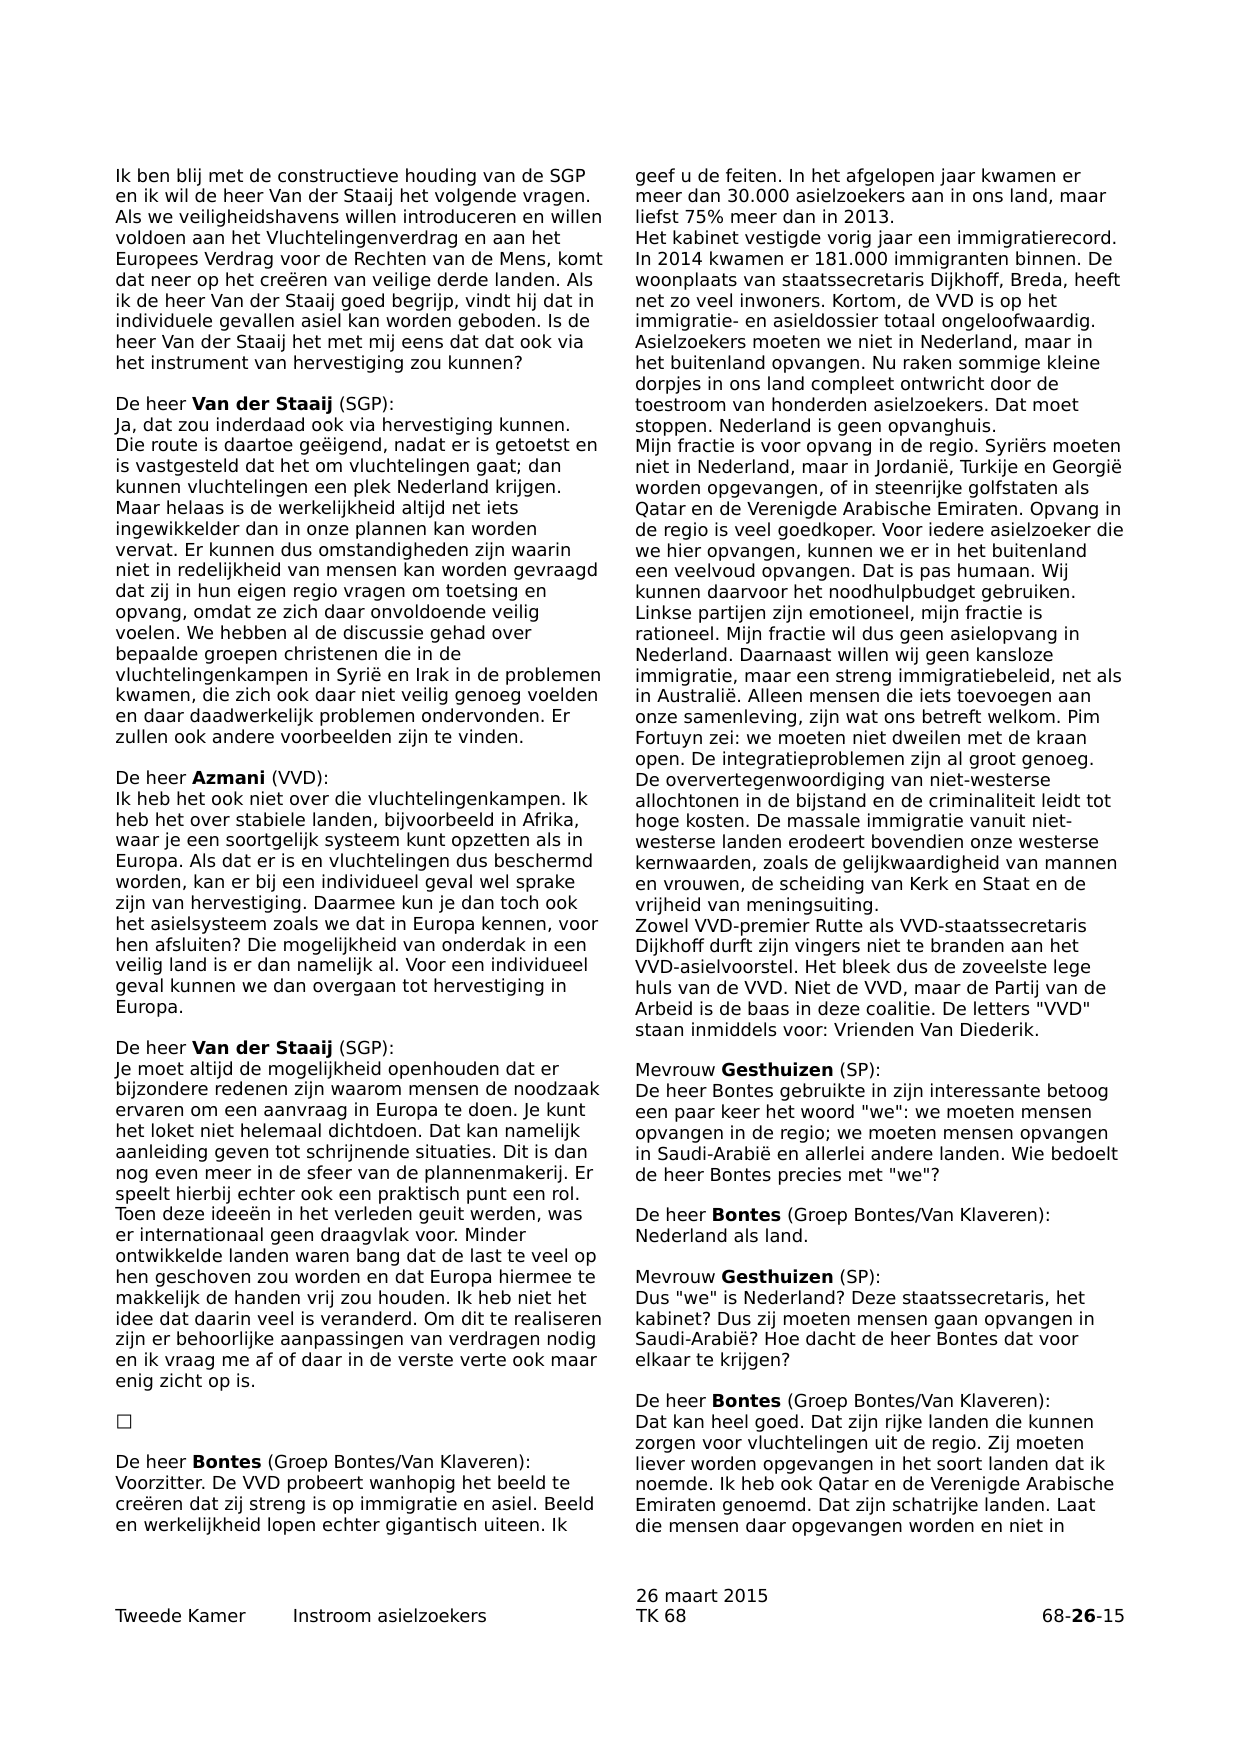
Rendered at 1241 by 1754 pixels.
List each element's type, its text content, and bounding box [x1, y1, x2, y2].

text Voorzitter. De VVD probeert wanhopig het beeld te creëren dat zij streng is op immigratie en asiel. Beeld en werkelijkheid lopen echter gigantisch uiteen. Ik [115, 1473, 605, 1536]
text Ik ben blij met de constructieve houding van de SGP en ik wil de heer Van der Staaij het volgende vragen. Als we veiligheidshavens willen introduceren en willen voldoen aan het Vluchtelingenverdrag en aan het Europees Verdrag voor de Rechten van de Mens, komt dat neer op het creëren van veilige derde landen. Als ik de heer Van der Staaij goed begrijp, vindt hij dat in individuele gevallen asiel kan worden geboden. Is de heer Van der Staaij het met mij eens dat dat ook via het instrument van hervestiging zou kunnen? [115, 165, 605, 374]
text De heer Bontes (Groep Bontes/Van Klaveren): [115, 1452, 605, 1473]
text Dus "we" is Nederland? Deze staatssecretaris, het kabinet? Dus zij moeten mensen gaan opvangen in Saudi-Arabië? Hoe dacht de heer Bontes dat voor elkaar te krijgen? [635, 1287, 1125, 1371]
text Nederland als land. [635, 1226, 1125, 1247]
text Mijn fractie is voor opvang in de regio. Syriërs moeten niet in Nederland, maar in Jordanië, Turkije en Georgië worden opgevangen, of in steenrijke golfstaten als Qatar en de Verenigde Arabische Emiraten. Opvang in de regio is veel goedkoper. Voor iedere asielzoeker die we hier opvangen, kunnen we er in het buitenland een veelvoud opvangen. Dat is pas humaan. Wij kunnen daarvoor het noodhulpbudget gebruiken. [635, 436, 1125, 603]
text De heer Van der Staaij (SGP): [115, 394, 605, 414]
text De heer Bontes gebruikte in zijn interessante betoog een paar keer het woord "we": we moeten mensen opvangen in de regio; we moeten mensen opvangen in Saudi-Arabië en allerlei andere landen. Wie bedoelt de heer Bontes precies met "we"? [635, 1081, 1125, 1185]
text Mevrouw Gesthuizen (SP): [635, 1267, 1125, 1287]
text De heer Azmani (VVD): [115, 768, 605, 788]
text Het kabinet vestigde vorig jaar een immigratierecord. In 2014 kwamen er 181.000 immigranten binnen. De woonplaats van staatssecretaris Dijkhoff, Breda, heeft net zo veel inwoners. Kortom, de VVD is op het immigratie- en asieldossier totaal ongeloofwaardig. Asielzoekers moeten we niet in Nederland, maar in het buitenland opvangen. Nu raken sommige kleine dorpjes in ons land compleet ontwricht door de toestroom van honderden asielzoekers. Dat moet stoppen. Nederland is geen opvanghuis. [635, 228, 1125, 436]
text Ja, dat zou inderdaad ook via hervestiging kunnen. Die route is daartoe geëigend, nadat er is getoetst en is vastgesteld dat het om vluchtelingen gaat; dan kunnen vluchtelingen een plek Nederland krijgen. Maar helaas is de werkelijkheid altijd net iets ingewikkelder dan in onze plannen kan worden vervat. Er kunnen dus omstandigheden zijn waarin niet in redelijkheid van mensen kan worden gevraagd dat zij in hun eigen regio vragen om toetsing en opvang, omdat ze zich daar onvoldoende veilig voelen. We hebben al de discussie gehad over bepaalde groepen christenen die in de vluchtelingenkampen in Syrië en Irak in de problemen kwamen, die zich ook daar niet veilig genoeg voelden en daar daadwerkelijk problemen ondervonden. Er zullen ook andere voorbeelden zijn te vinden. [115, 414, 605, 748]
text De heer Bontes (Groep Bontes/Van Klaveren): [635, 1205, 1125, 1226]
text ⬜ [115, 1412, 605, 1432]
text Linkse partijen zijn emotioneel, mijn fractie is rationeel. Mijn fractie wil dus geen asielopvang in Nederland. Daarnaast willen wij geen kansloze immigratie, maar een streng immigratiebeleid, net als in Australië. Alleen mensen die iets toevoegen aan onze samenleving, zijn wat ons betreft welkom. Pim Fortuyn zei: we moeten niet dweilen met de kraan open. De integratieproblemen zijn al groot genoeg. De oververtegenwoordiging van niet-westerse allochtonen in de bijstand en de criminaliteit leidt tot hoge kosten. De massale immigratie vanuit niet-westerse landen erodeert bovendien onze westerse kernwaarden, zoals de gelijkwaardigheid van mannen en vrouwen, de scheiding van Kerk en Staat en de vrijheid van meningsuiting. [635, 603, 1125, 915]
text geef u de feiten. In het afgelopen jaar kwamen er meer dan 30.000 asielzoekers aan in ons land, maar liefst 75% meer dan in 2013. [635, 165, 1125, 228]
text Zowel VVD-premier Rutte als VVD-staatssecretaris Dijkhoff durft zijn vingers niet te branden aan het VVD-asielvoorstel. Het bleek dus de zoveelste lege huls van de VVD. Niet de VVD, maar de Partij van de Arbeid is de baas in deze coalitie. De letters "VVD" staan inmiddels voor: Vrienden Van Diederik. [635, 915, 1125, 1040]
text Dat kan heel goed. Dat zijn rijke landen die kunnen zorgen voor vluchtelingen uit de regio. Zij moeten liever worden opgevangen in het soort landen dat ik noemde. Ik heb ook Qatar en de Verenigde Arabische Emiraten genoemd. Dat zijn schatrijke landen. Laat die mensen daar opgevangen worden en niet in [635, 1412, 1125, 1537]
text Ik heb het ook niet over die vluchtelingenkampen. Ik heb het over stabiele landen, bijvoorbeeld in Afrika, waar je een soortgelijk systeem kunt opzetten als in Europa. Als dat er is en vluchtelingen dus beschermd worden, kan er bij een individueel geval wel sprake zijn van hervestiging. Daarmee kun je dan toch ook het asielsysteem zoals we dat in Europa kennen, voor hen afsluiten? Die mogelijkheid van onderdak in een veilig land is er dan namelijk al. Voor een individueel geval kunnen we dan overgaan tot hervestiging in Europa. [115, 788, 605, 1018]
text Mevrouw Gesthuizen (SP): [635, 1060, 1125, 1081]
text Je moet altijd de mogelijkheid openhouden dat er bijzondere redenen zijn waarom mensen de noodzaak ervaren om een aanvraag in Europa te doen. Je kunt het loket niet helemaal dichtdoen. Dat kan namelijk aanleiding geven tot schrijnende situaties. Dit is dan nog even meer in de sfeer van de plannenmakerij. Er speelt hierbij echter ook een praktisch punt een rol. Toen deze ideeën in het verleden geuit werden, was er internationaal geen draagvlak voor. Minder ontwikkelde landen waren bang dat de last te veel op hen geschoven zou worden en dat Europa hiermee te makkelijk de handen vrij zou houden. Ik heb niet het idee dat daarin veel is veranderd. Om dit te realiseren zijn er behoorlijke aanpassingen van verdragen nodig en ik vraag me af of daar in de verste verte ook maar enig zicht op is. [115, 1058, 605, 1392]
text De heer Van der Staaij (SGP): [115, 1038, 605, 1058]
text De heer Bontes (Groep Bontes/Van Klaveren): [635, 1391, 1125, 1412]
